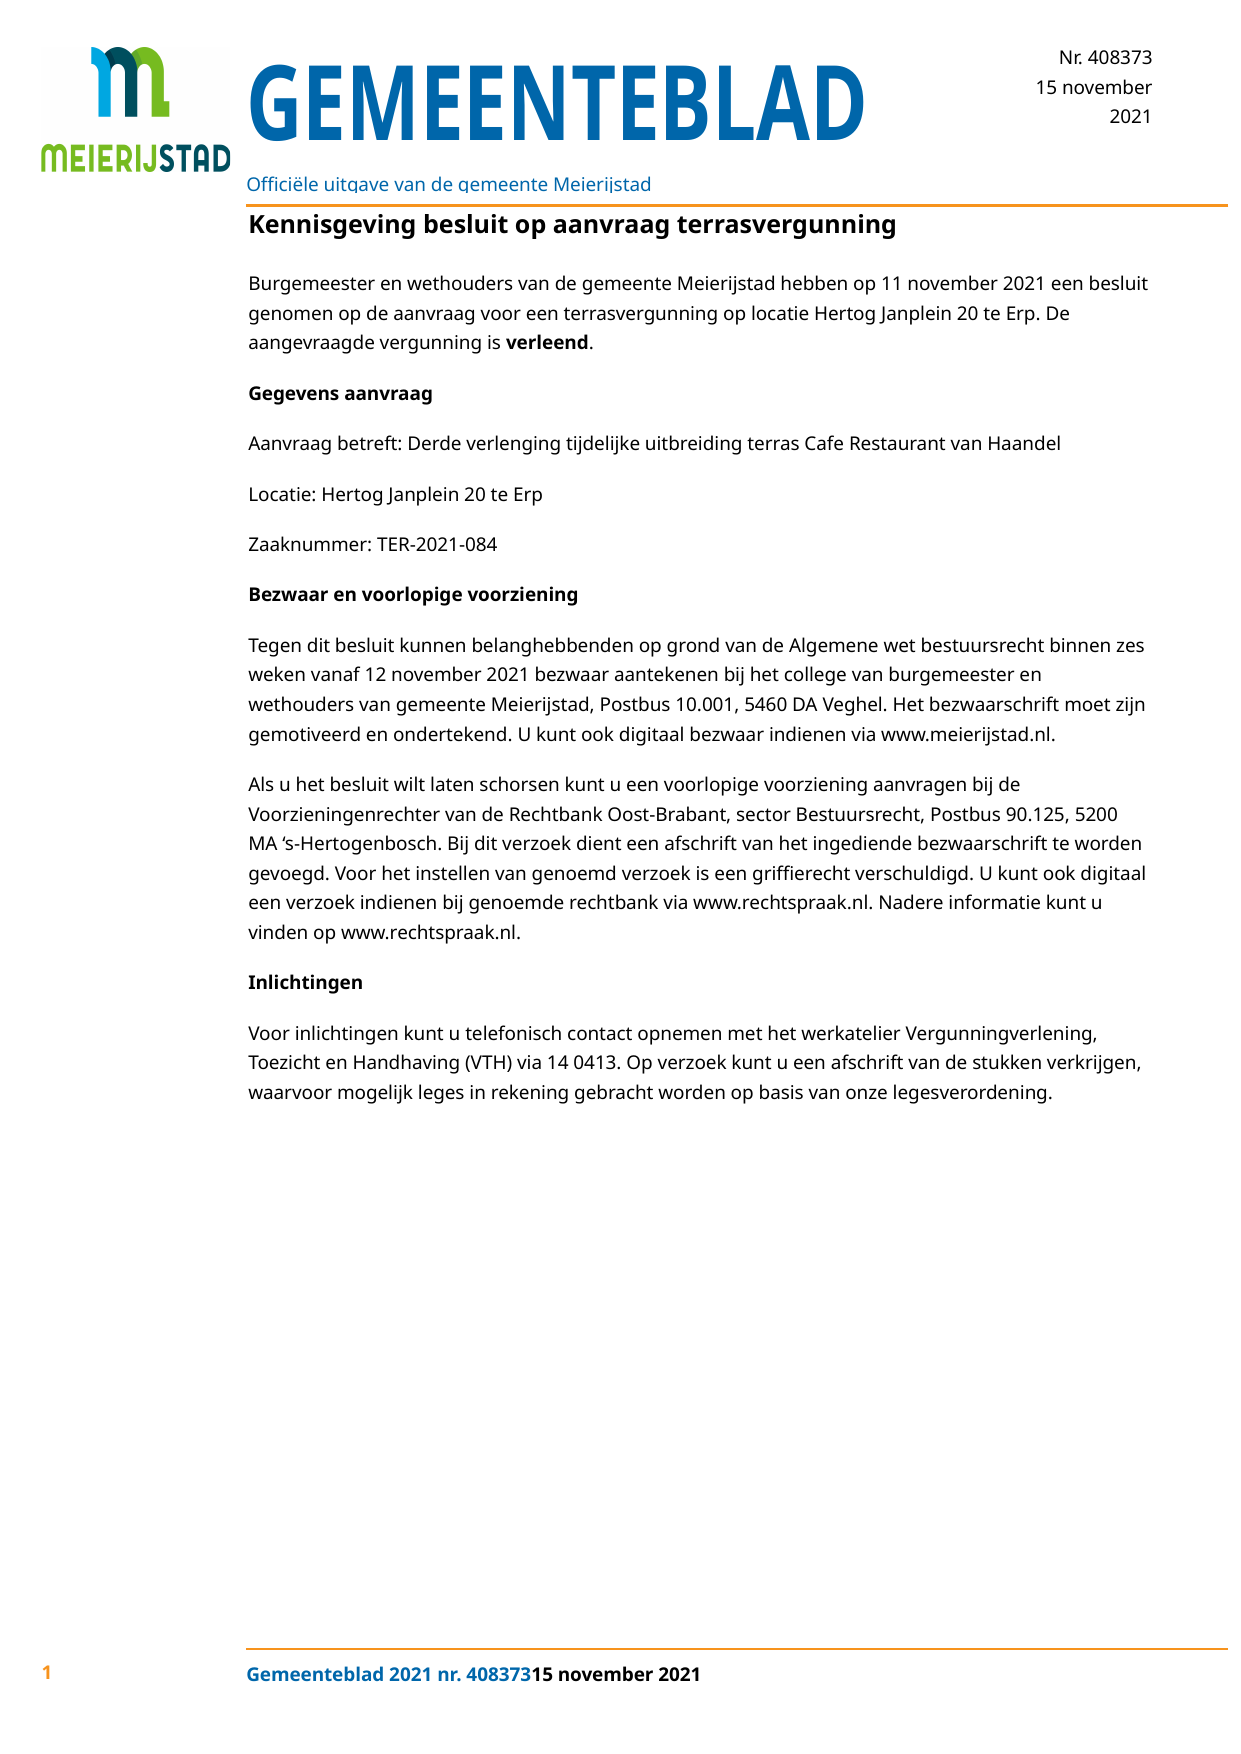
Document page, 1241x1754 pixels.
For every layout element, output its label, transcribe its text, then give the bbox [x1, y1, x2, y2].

text Kennisgeving besluit op aanvraag terrasvergunning [248, 207, 1152, 241]
text Zaaknummer: TER-2021-084 [248, 531, 1152, 557]
text Burgemeester en wethouders van de gemeente Meierijstad hebben op 11 november 2021 een besluit genomen op de aanvraag voor een terrasvergunning op locatie Hertog Janplein 20 te Erp. De aangevraagde vergunning is verleend. [248, 270, 1152, 355]
text Inlichtingen [248, 969, 1152, 995]
text Gegevens aanvraag [248, 380, 1152, 406]
text Locatie: Hertog Janplein 20 te Erp [248, 481, 1152, 506]
text Voor inlichtingen kunt u telefonisch contact opnemen met het werkatelier Vergunningverlening, Toezicht en Handhaving (VTH) via 14 0413. Op verzoek kunt u een afschrift van de stukken verkrijgen, waarvoor mogelijk leges in rekening gebracht worden op basis van onze legesverordening. [248, 1020, 1152, 1105]
picture [41, 47, 231, 172]
text Tegen dit besluit kunnen belanghebbenden op grond van de Algemene wet bestuursrecht binnen zes weken vanaf 12 november 2021 bezwaar aantekenen bij het college van burgemeester en wethouders van gemeente Meierijstad, Postbus 10.001, 5460 DA Veghel. Het bezwaarschrift moet zijn gemotiveerd en ondertekend. U kunt ook digitaal bezwaar indienen via www.meierijstad.nl. [248, 632, 1152, 746]
text Bezwaar en voorlopige voorziening [248, 582, 1152, 607]
text Aanvraag betreft: Derde verlenging tijdelijke uitbreiding terras Cafe Restaurant van Haandel [248, 430, 1152, 456]
text Als u het besluit wilt laten schorsen kunt u een voorlopige voorziening aanvragen bij de Voorzieningenrechter van de Rechtbank Oost-Brabant, sector Bestuursrecht, Postbus 90.125, 5200 MA ‘s-Hertogenbosch. Bij dit verzoek dient een afschrift van het ingediende bezwaarschrift te worden gevoegd. Voor het instellen van genoemd verzoek is een griffierecht verschuldigd. U kunt ook digitaal een verzoek indienen bij genoemde rechtbank via www.rechtspraak.nl. Nadere informatie kunt u vinden op www.rechtspraak.nl. [248, 771, 1152, 945]
